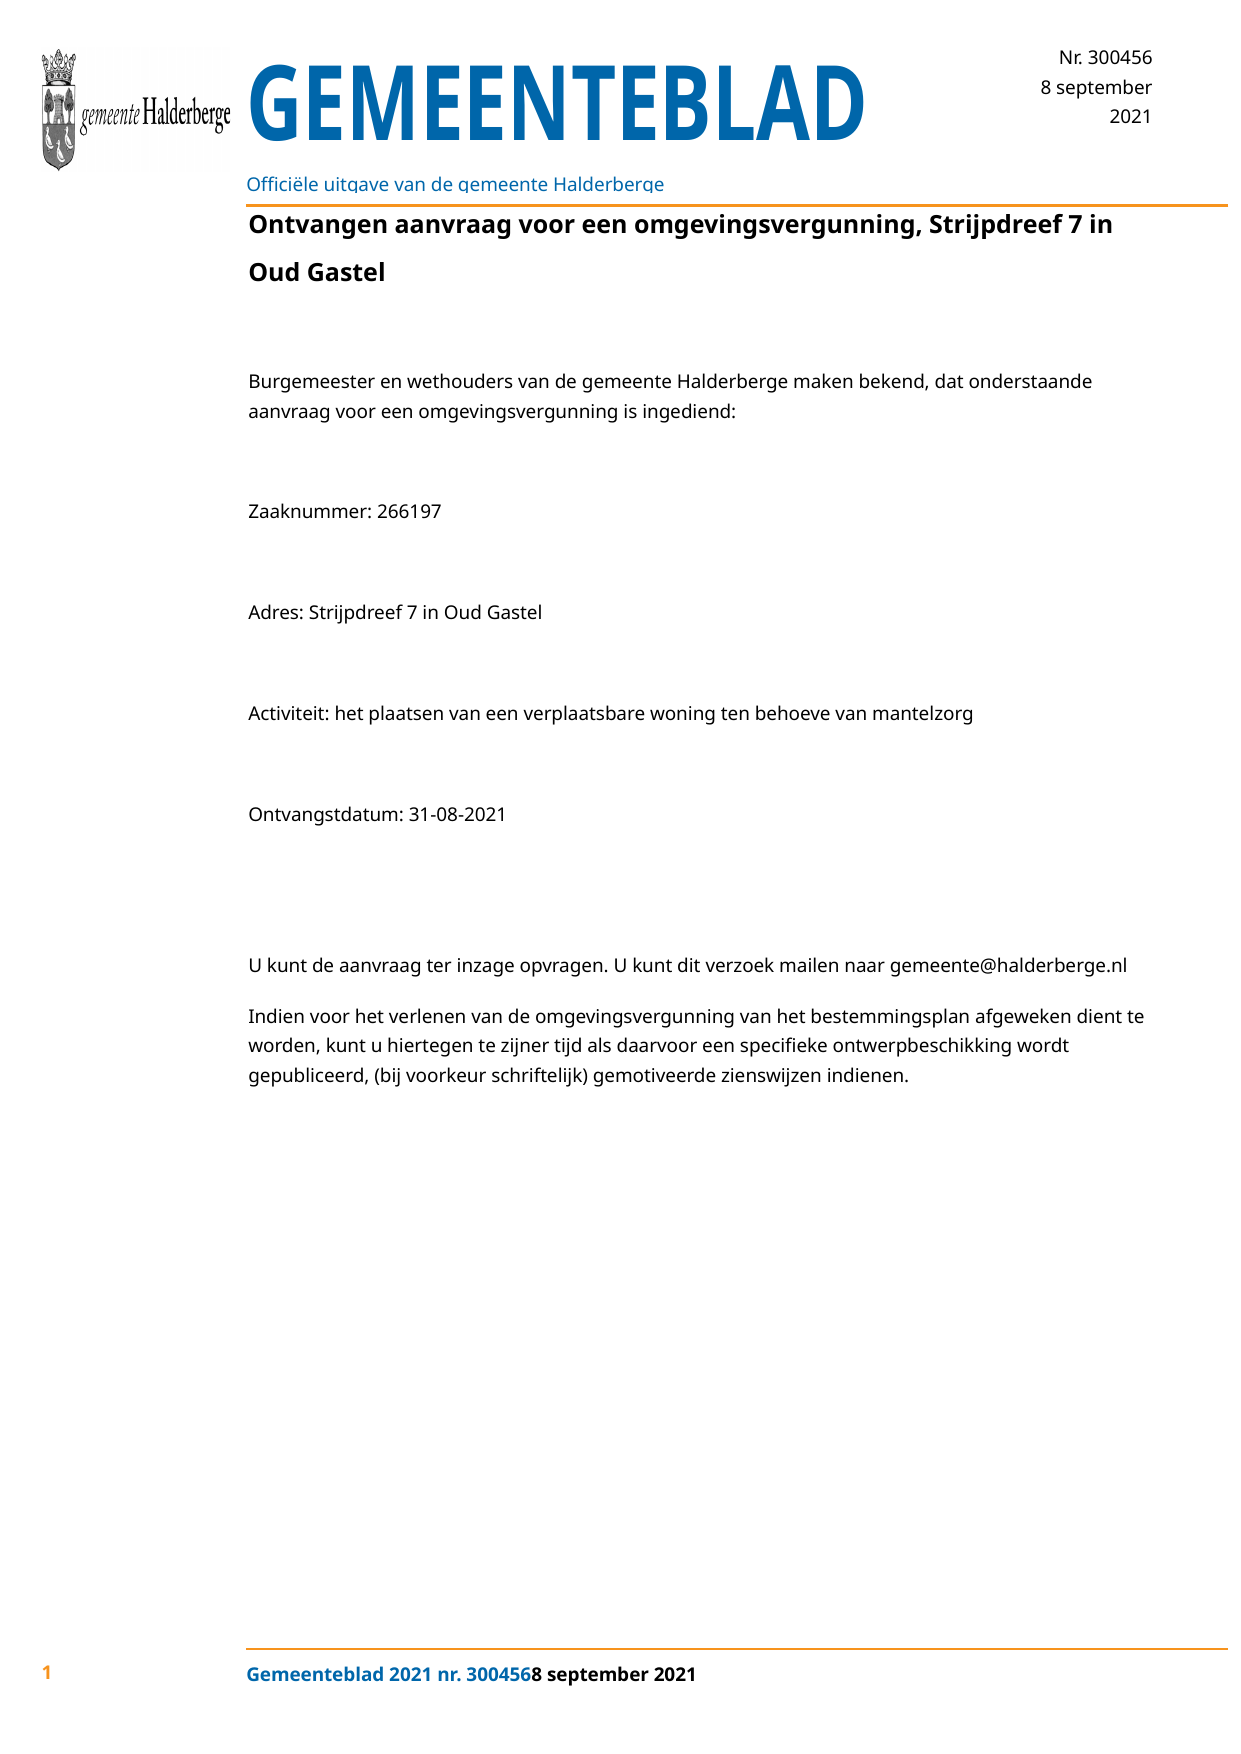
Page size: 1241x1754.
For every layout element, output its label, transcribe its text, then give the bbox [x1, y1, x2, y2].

text Activiteit: het plaatsen van een verplaatsbare woning ten behoeve van mantelzorg [248, 700, 1152, 726]
text Zaaknummer: 266197 [248, 499, 1152, 524]
text Ontvangen aanvraag voor een omgevingsvergunning, Strijpdreef 7 in Oud Gastel [248, 207, 1152, 288]
text Burgemeester en wethouders van de gemeente Halderberge maken bekend, dat onderstaande aanvraag voor een omgevingsvergunning is ingediend: [248, 368, 1152, 424]
text Ontvangstdatum: 31-08-2021 [248, 801, 1152, 827]
text Indien voor het verlenen van de omgevingsvergunning van het bestemmingsplan afgeweken dient te worden, kunt u hiertegen te zijner tijd als daarvoor een specifieke ontwerpbeschikking wordt gepubliceerd, (bij voorkeur schriftelijk) gemotiveerde zienswijzen indienen. [248, 1003, 1152, 1088]
text Adres: Strijpdreef 7 in Oud Gastel [248, 599, 1152, 625]
picture [41, 47, 231, 172]
text U kunt de aanvraag ter inzage opvragen. U kunt dit verzoek mailen naar gemeente@halderberge.nl [248, 952, 1152, 978]
